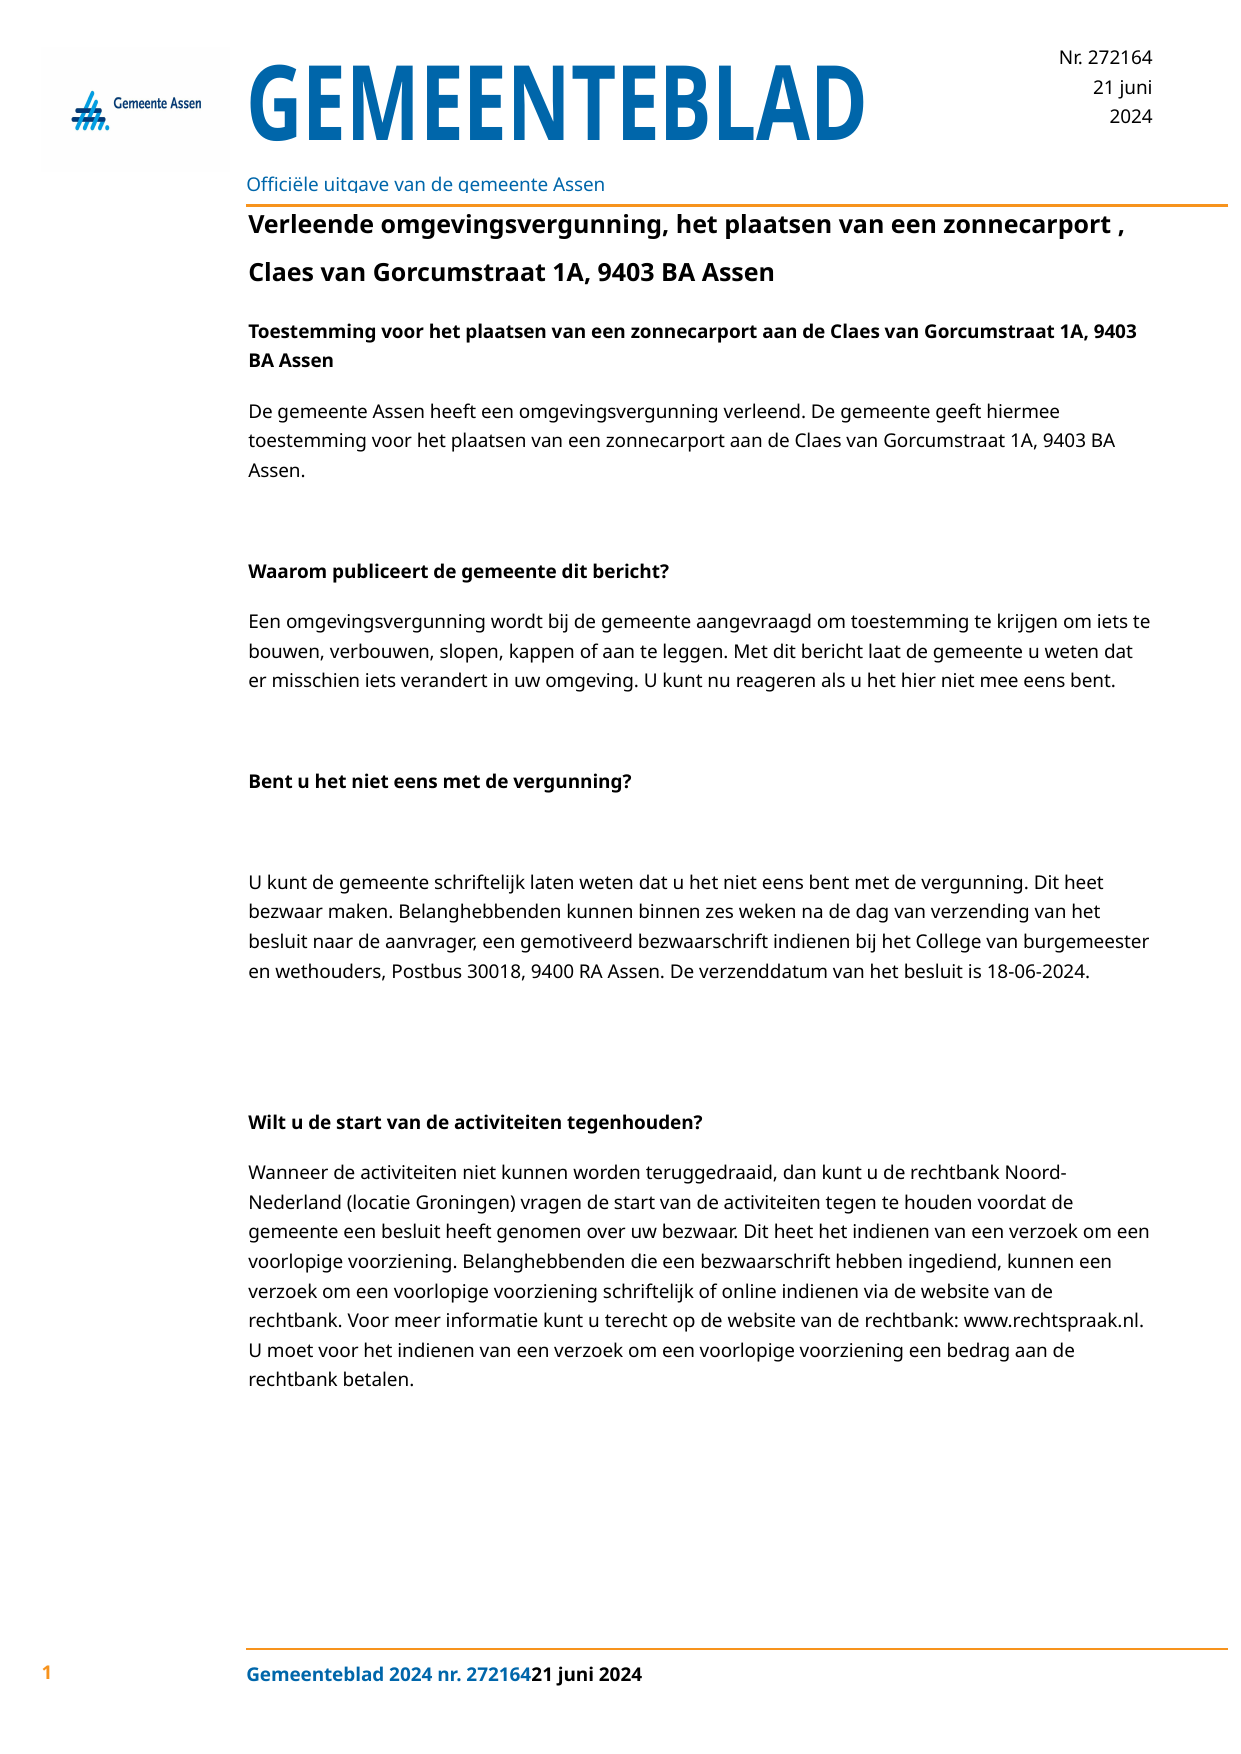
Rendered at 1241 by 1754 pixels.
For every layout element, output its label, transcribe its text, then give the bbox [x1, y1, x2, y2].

text Wanneer de activiteiten niet kunnen worden teruggedraaid, dan kunt u de rechtbank Noord-Nederland (locatie Groningen) vragen de start van de activiteiten tegen te houden voordat de gemeente een besluit heeft genomen over uw bezwaar. Dit heet het indienen van een verzoek om een voorlopige voorziening. Belanghebbenden die een bezwaarschrift hebben ingediend, kunnen een verzoek om een voorlopige voorziening schriftelijk of online indienen via de website van de rechtbank. Voor meer informatie kunt u terecht op de website van de rechtbank: www.rechtspraak.nl. U moet voor het indienen van een verzoek om een voorlopige voorziening een bedrag aan de rechtbank betalen. [248, 1159, 1152, 1392]
text Wilt u de start van de activiteiten tegenhouden? [248, 1109, 1152, 1135]
text U kunt de gemeente schriftelijk laten weten dat u het niet eens bent met de vergunning. Dit heet bezwaar maken. Belanghebbenden kunnen binnen zes weken na de dag van verzending van het besluit naar de aanvrager, een gemotiveerd bezwaarschrift indienen bij het College van burgemeester en wethouders, Postbus 30018, 9400 RA Assen. De verzenddatum van het besluit is 18-06-2024. [248, 869, 1152, 984]
text Waarom publiceert de gemeente dit bericht? [248, 558, 1152, 584]
text Bent u het niet eens met de vergunning? [248, 768, 1152, 794]
text De gemeente Assen heeft een omgevingsvergunning verleend. De gemeente geeft hiermee toestemming voor het plaatsen van een zonnecarport aan de Claes van Gorcumstraat 1A, 9403 BA Assen. [248, 398, 1152, 483]
picture [41, 47, 231, 172]
text Een omgevingsvergunning wordt bij de gemeente aangevraagd om toestemming te krijgen om iets te bouwen, verbouwen, slopen, kappen of aan te leggen. Met dit bericht laat de gemeente u weten dat er misschien iets verandert in uw omgeving. U kunt nu reageren als u het hier niet mee eens bent. [248, 608, 1152, 693]
text Toestemming voor het plaatsen van een zonnecarport aan de Claes van Gorcumstraat 1A, 9403 BA Assen [248, 318, 1152, 373]
text Verleende omgevingsvergunning, het plaatsen van een zonnecarport , Claes van Gorcumstraat 1A, 9403 BA Assen [248, 207, 1152, 288]
